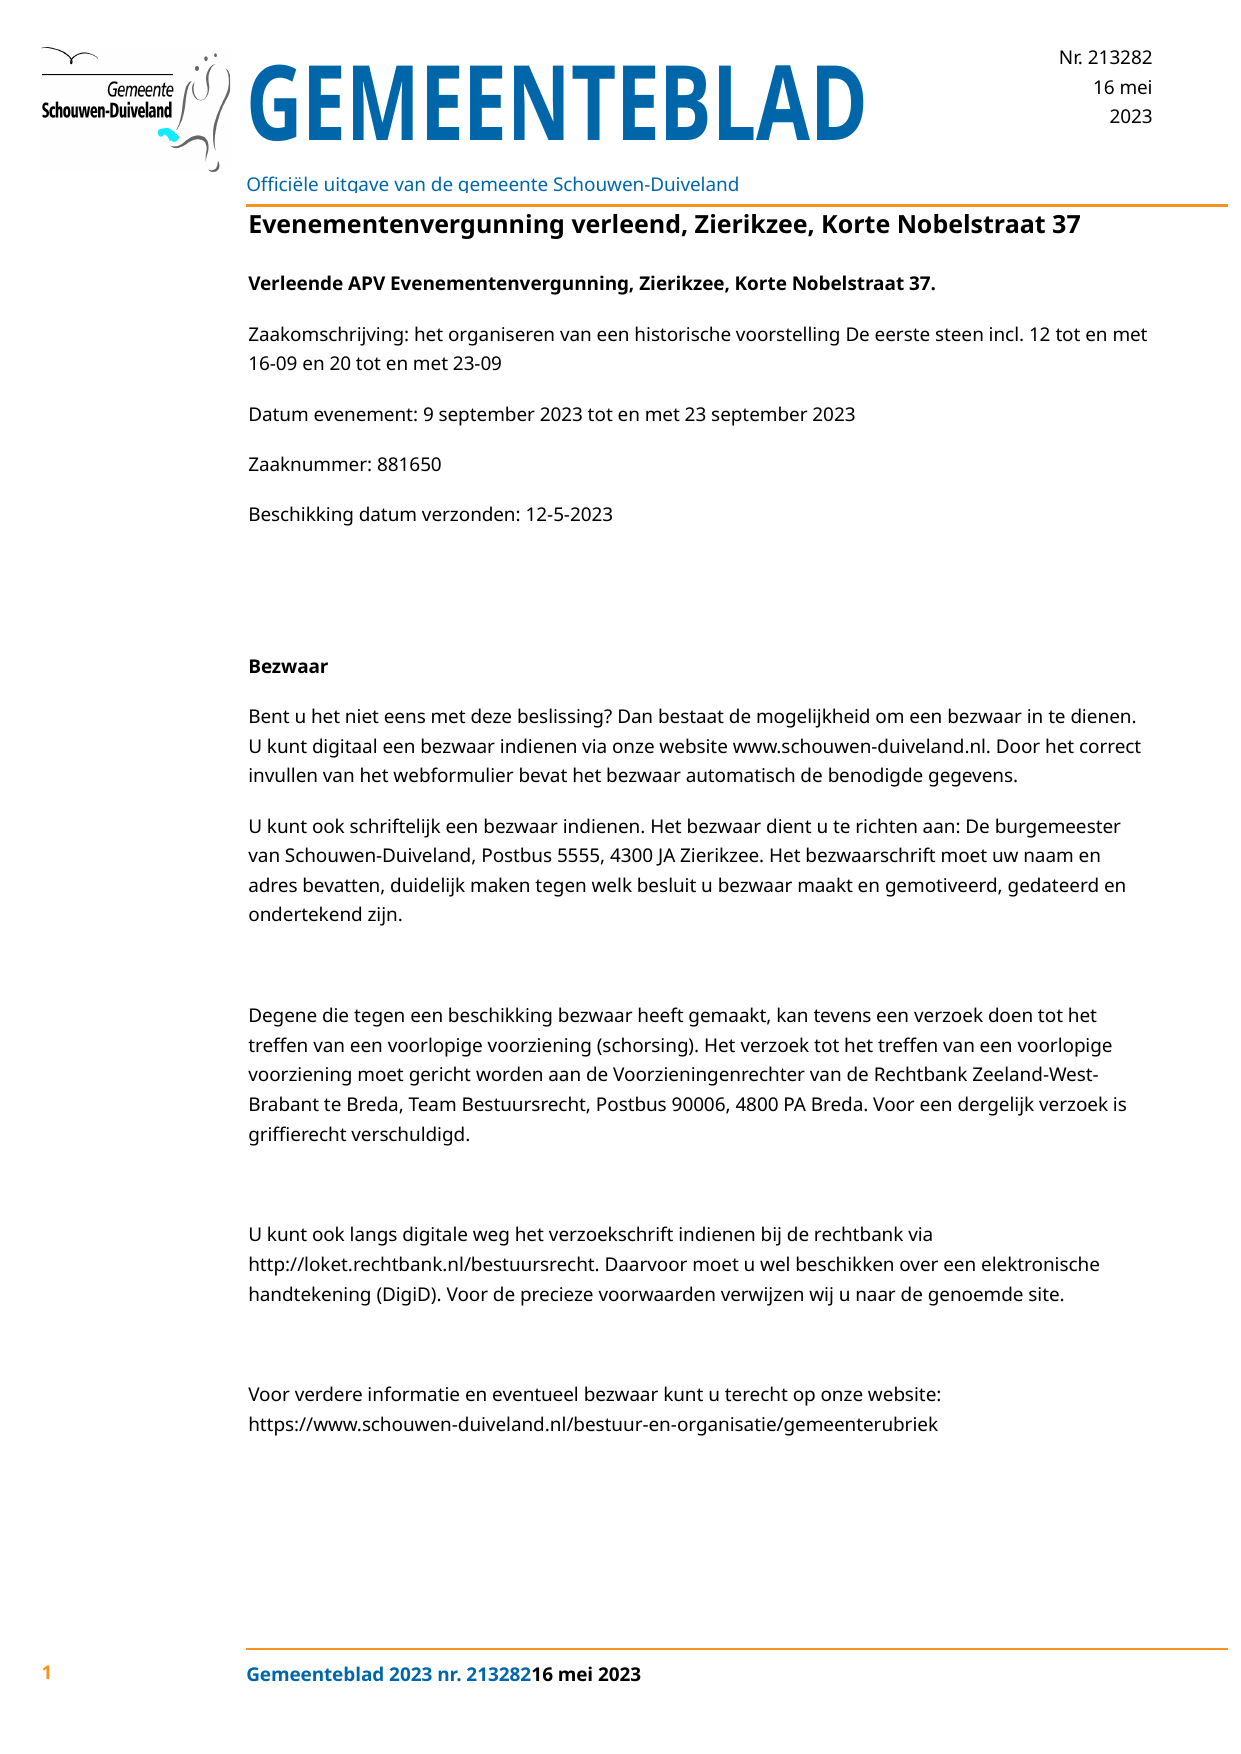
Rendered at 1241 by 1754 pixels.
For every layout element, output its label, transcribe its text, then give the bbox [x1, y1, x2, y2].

text Evenementenvergunning verleend, Zierikzee, Korte Nobelstraat 37 [248, 207, 1152, 241]
text Datum evenement: 9 september 2023 tot en met 23 september 2023 [248, 401, 1152, 426]
text U kunt ook langs digitale weg het verzoekschrift indienen bij de rechtbank via http://loket.rechtbank.nl/bestuursrecht. Daarvoor moet u wel beschikken over een elektronische handtekening (DigiD). Voor de precieze voorwaarden verwijzen wij u naar de genoemde site. [248, 1222, 1152, 1306]
text Degene die tegen een beschikking bezwaar heeft gemaakt, kan tevens een verzoek doen tot het treffen van een voorlopige voorziening (schorsing). Het verzoek tot het treffen van een voorlopige voorziening moet gericht worden aan de Voorzieningenrechter van de Rechtbank Zeeland-West-Brabant te Breda, Team Bestuursrecht, Postbus 90006, 4800 PA Breda. Voor een dergelijk verzoek is griffierecht verschuldigd. [248, 1002, 1152, 1146]
text Beschikking datum verzonden: 12-5-2023 [248, 502, 1152, 527]
text Voor verdere informatie en eventueel bezwaar kunt u terecht op onze website: https://www.schouwen-duiveland.nl/bestuur-en-organisatie/gemeenterubriek [248, 1382, 1152, 1437]
picture [41, 47, 231, 172]
text Zaaknummer: 881650 [248, 451, 1152, 477]
text Zaakomschrijving: het organiseren van een historische voorstelling De eerste steen incl. 12 tot en met 16-09 en 20 tot en met 23-09 [248, 321, 1152, 376]
text Verleende APV Evenementenvergunning, Zierikzee, Korte Nobelstraat 37. [248, 270, 1152, 296]
text Bezwaar [248, 653, 1152, 678]
text U kunt ook schriftelijk een bezwaar indienen. Het bezwaar dient u te richten aan: De burgemeester van Schouwen-Duiveland, Postbus 5555, 4300 JA Zierikzee. Het bezwaarschrift moet uw naam en adres bevatten, duidelijk maken tegen welk besluit u bezwaar maakt en gemotiveerd, gedateerd en ondertekend zijn. [248, 813, 1152, 927]
text Bent u het niet eens met deze beslissing? Dan bestaat de mogelijkheid om een bezwaar in te dienen. U kunt digitaal een bezwaar indienen via onze website www.schouwen-duiveland.nl. Door het correct invullen van het webformulier bevat het bezwaar automatisch de benodigde gegevens. [248, 703, 1152, 788]
